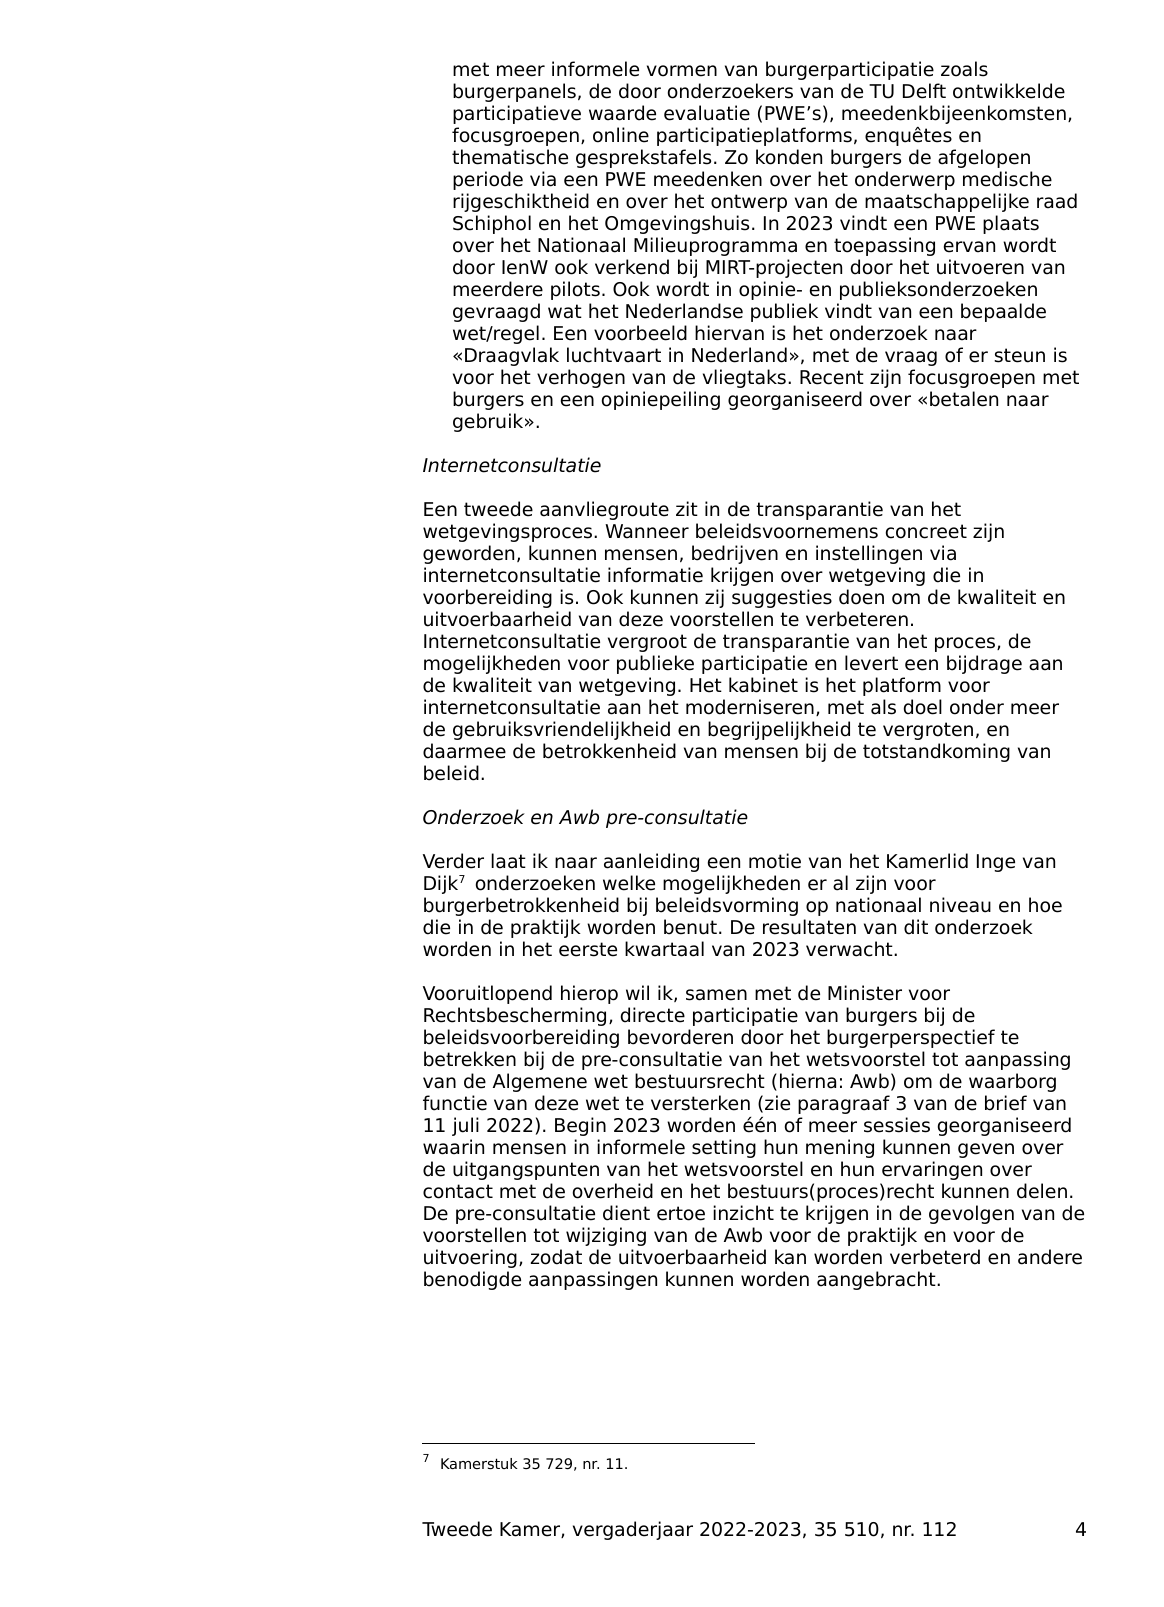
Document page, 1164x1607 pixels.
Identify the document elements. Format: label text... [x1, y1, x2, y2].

text Vooruitlopend hierop wil ik, samen met de Minister voor Rechtsbescherming, directe participatie van burgers bij de beleidsvoorbereiding bevorderen door het burgerperspectief te betrekken bij de pre-consultatie van het wetsvoorstel tot aanpassing van de Algemene wet bestuursrecht (hierna: Awb) om de waarborg functie van deze wet te versterken (zie paragraaf 3 van de brief van 11 juli 2022). Begin 2023 worden één of meer sessies georganiseerd waarin mensen in informele setting hun mening kunnen geven over de uitgangspunten van het wetsvoorstel en hun ervaringen over contact met de overheid en het bestuurs(proces)recht kunnen delen. [422, 983, 1087, 1203]
text De pre-consultatie dient ertoe inzicht te krijgen in de gevolgen van de voorstellen tot wijziging van de Awb voor de praktijk en voor de uitvoering, zodat de uitvoerbaarheid kan worden verbeterd en andere benodigde aanpassingen kunnen worden aangebracht. [422, 1203, 1087, 1291]
text Verder laat ik naar aanleiding een motie van het Kamerlid Inge van Dijk onderzoeken welke mogelijkheden er al zijn voor burgerbetrokkenheid bij beleidsvorming op nationaal niveau en hoe die in de praktijk worden benut. De resultaten van dit onderzoek worden in het eerste kwartaal van 2023 verwacht. [422, 851, 1087, 961]
text Een tweede aanvliegroute zit in de transparantie van het wetgevingsproces. Wanneer beleidsvoornemens concreet zijn geworden, kunnen mensen, bedrijven en instellingen via internetconsultatie informatie krijgen over wetgeving die in voorbereiding is. Ook kunnen zij suggesties doen om de kwaliteit en uitvoerbaarheid van deze voorstellen te verbeteren. Internetconsultatie vergroot de transparantie van het proces, de mogelijkheden voor publieke participatie en levert een bijdrage aan de kwaliteit van wetgeving. Het kabinet is het platform voor internetconsultatie aan het moderniseren, met als doel onder meer de gebruiksvriendelijkheid en begrijpelijkheid te vergroten, en daarmee de betrokkenheid van mensen bij de totstandkoming van beleid. [422, 499, 1087, 785]
text met meer informele vormen van burgerparticipatie zoals burgerpanels, de door onderzoekers van de TU Delft ontwikkelde participatieve waarde evaluatie (PWE’s), meedenkbijeenkomsten, focusgroepen, online participatieplatforms, enquêtes en thematische gesprekstafels. Zo konden burgers de afgelopen periode via een PWE meedenken over het onderwerp medische rijgeschiktheid en over het ontwerp van de maatschappelijke raad Schiphol en het Omgevingshuis. In 2023 vindt een PWE plaats over het Nationaal Milieuprogramma en toepassing ervan wordt door IenW ook verkend bij MIRT-projecten door het uitvoeren van meerdere pilots. Ook wordt in opinie- en publieksonderzoeken gevraagd wat het Nederlandse publiek vindt van een bepaalde wet/regel. Een voorbeeld hiervan is het onderzoek naar «Draagvlak luchtvaart in Nederland», met de vraag of er steun is voor het verhogen van de vliegtaks. Recent zijn focusgroepen met burgers en een opiniepeiling georganiseerd over «betalen naar gebruik». [422, 59, 1087, 433]
subtitle Internetconsultatie [422, 455, 1087, 477]
text Kamerstuk 35 729, nr. 11. [422, 1452, 1087, 1474]
subtitle Onderzoek en Awb pre-consultatie [422, 807, 1087, 829]
